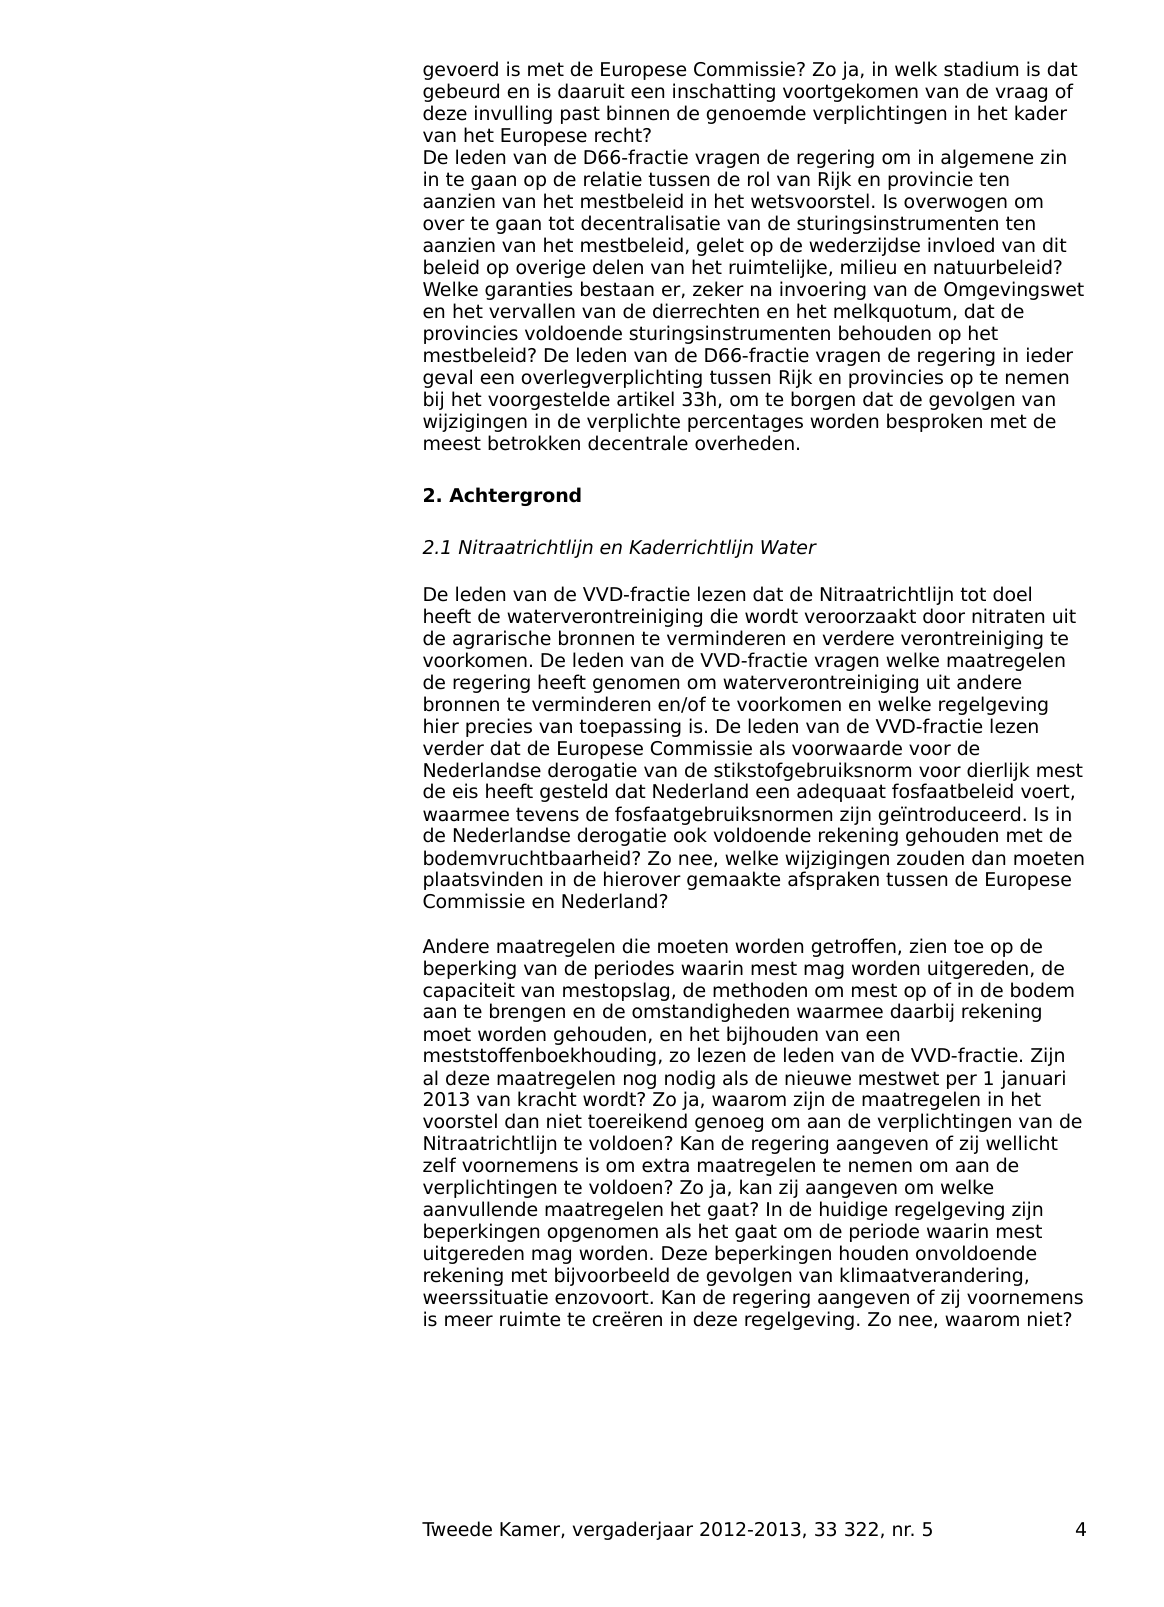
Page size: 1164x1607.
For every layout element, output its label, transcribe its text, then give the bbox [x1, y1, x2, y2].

text De leden van de D66-fractie vragen de regering om in algemene zin in te gaan op de relatie tussen de rol van Rijk en provincie ten aanzien van het mestbeleid in het wetsvoorstel. Is overwogen om over te gaan tot decentralisatie van de sturingsinstrumenten ten aanzien van het mestbeleid, gelet op de wederzijdse invloed van dit beleid op overige delen van het ruimtelijke, milieu en natuurbeleid? Welke garanties bestaan er, zeker na invoering van de Omgevingswet en het vervallen van de dierrechten en het melkquotum, dat de provincies voldoende sturingsinstrumenten behouden op het mestbeleid? De leden van de D66-fractie vragen de regering in ieder geval een overlegverplichting tussen Rijk en provincies op te nemen bij het voorgestelde artikel 33h, om te borgen dat de gevolgen van wijzigingen in de verplichte percentages worden besproken met de meest betrokken decentrale overheden. [422, 147, 1087, 455]
text Andere maatregelen die moeten worden getroffen, zien toe op de beperking van de periodes waarin mest mag worden uitgereden, de capaciteit van mestopslag, de methoden om mest op of in de bodem aan te brengen en de omstandigheden waarmee daarbij rekening moet worden gehouden, en het bijhouden van een meststoffenboekhouding, zo lezen de leden van de VVD-fractie. Zijn al deze maatregelen nog nodig als de nieuwe mestwet per 1 januari 2013 van kracht wordt? Zo ja, waarom zijn de maatregelen in het voorstel dan niet toereikend genoeg om aan de verplichtingen van de Nitraatrichtlijn te voldoen? Kan de regering aangeven of zij wellicht zelf voornemens is om extra maatregelen te nemen om aan de verplichtingen te voldoen? Zo ja, kan zij aangeven om welke aanvullende maatregelen het gaat? In de huidige regelgeving zijn beperkingen opgenomen als het gaat om de periode waarin mest uitgereden mag worden. Deze beperkingen houden onvoldoende rekening met bijvoorbeeld de gevolgen van klimaatverandering, weerssituatie enzovoort. Kan de regering aangeven of zij voornemens is meer ruimte te creëren in deze regelgeving. Zo nee, waarom niet? [422, 936, 1087, 1331]
subtitle 2.1 Nitraatrichtlijn en Kaderrichtlijn Water [422, 537, 1087, 559]
subtitle 2. Achtergrond [422, 485, 1087, 507]
text gevoerd is met de Europese Commissie? Zo ja, in welk stadium is dat gebeurd en is daaruit een inschatting voortgekomen van de vraag of deze invulling past binnen de genoemde verplichtingen in het kader van het Europese recht? [422, 59, 1087, 147]
text De leden van de VVD-fractie lezen dat de Nitraatrichtlijn tot doel heeft de waterverontreiniging die wordt veroorzaakt door nitraten uit de agrarische bronnen te verminderen en verdere verontreiniging te voorkomen. De leden van de VVD-fractie vragen welke maatregelen de regering heeft genomen om waterverontreiniging uit andere bronnen te verminderen en/of te voorkomen en welke regelgeving hier precies van toepassing is. De leden van de VVD-fractie lezen verder dat de Europese Commissie als voorwaarde voor de Nederlandse derogatie van de stikstofgebruiksnorm voor dierlijk mest de eis heeft gesteld dat Nederland een adequaat fosfaatbeleid voert, waarmee tevens de fosfaatgebruiksnormen zijn geïntroduceerd. Is in de Nederlandse derogatie ook voldoende rekening gehouden met de bodemvruchtbaarheid? Zo nee, welke wijzigingen zouden dan moeten plaatsvinden in de hierover gemaakte afspraken tussen de Europese Commissie en Nederland? [422, 584, 1087, 913]
